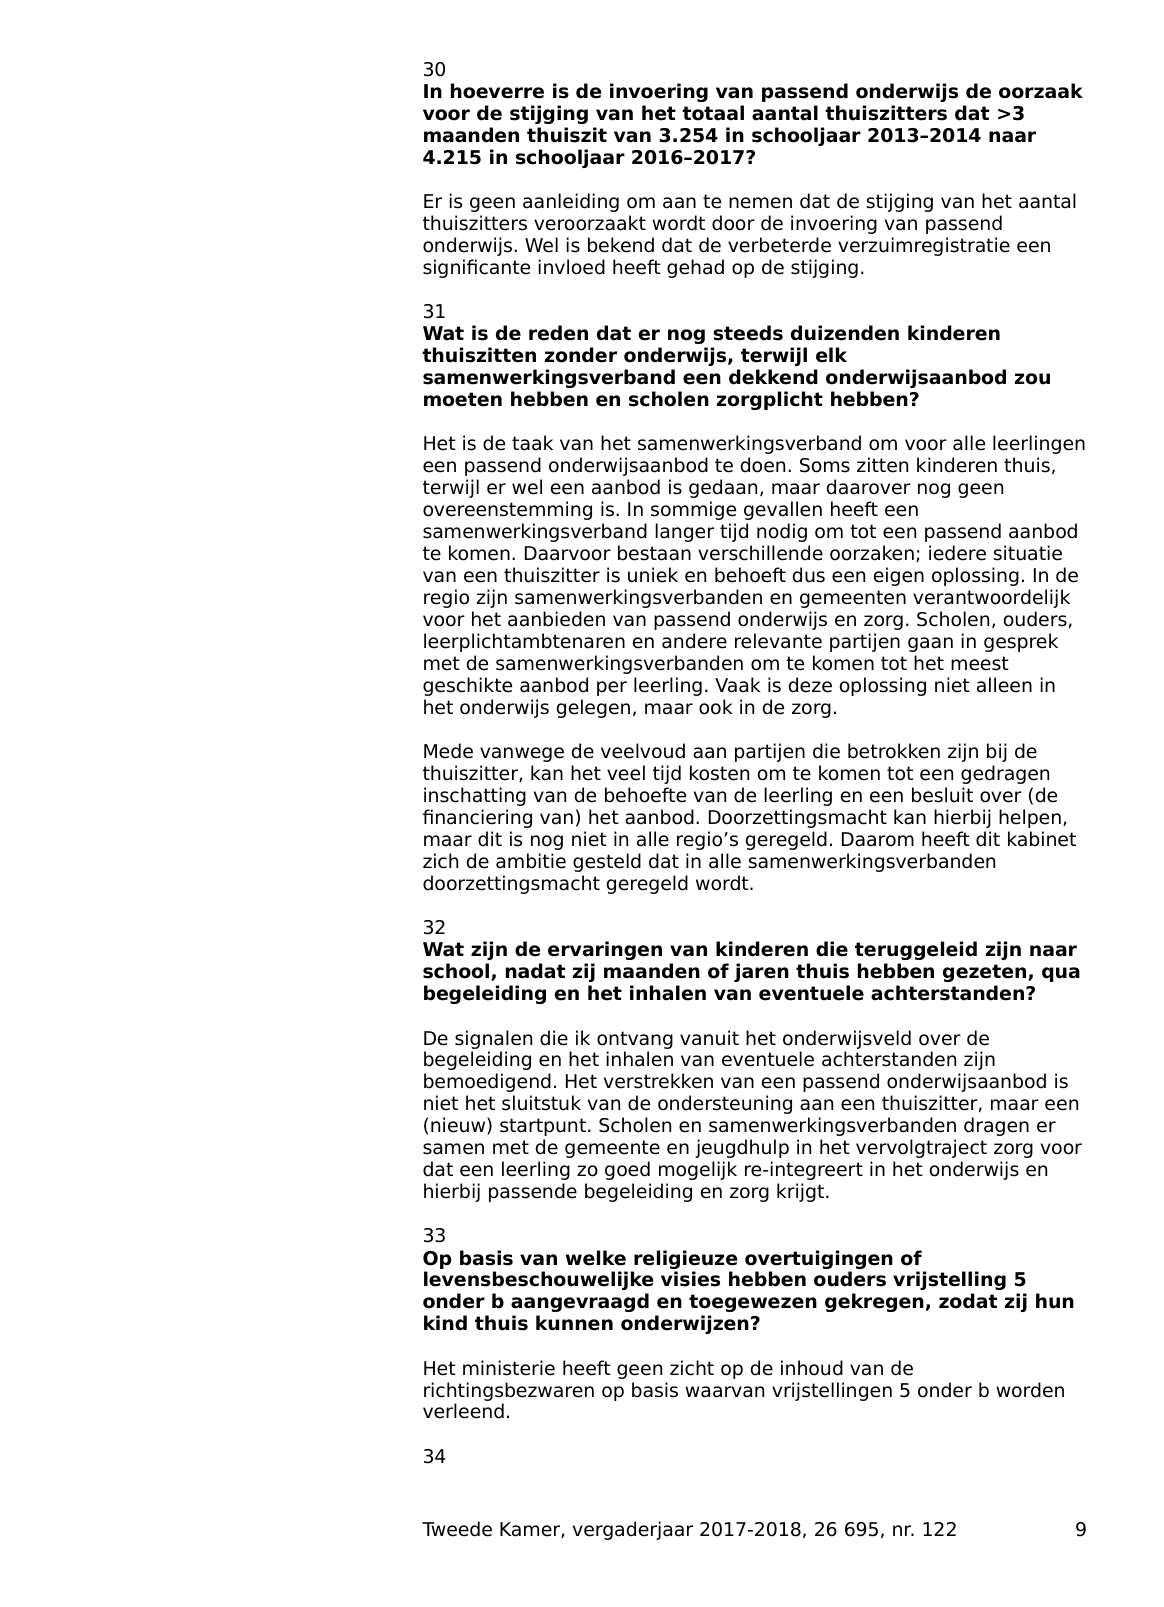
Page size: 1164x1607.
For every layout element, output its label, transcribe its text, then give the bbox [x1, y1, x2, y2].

text 34 [422, 1446, 1087, 1468]
text 33 [422, 1225, 1087, 1247]
text Er is geen aanleiding om aan te nemen dat de stijging van het aantal thuiszitters veroorzaakt wordt door de invoering van passend onderwijs. Wel is bekend dat de verbeterde verzuimregistratie een significante invloed heeft gehad op de stijging. [422, 191, 1087, 279]
text In hoeverre is de invoering van passend onderwijs de oorzaak voor de stijging van het totaal aantal thuiszitters dat >3 maanden thuiszit van 3.254 in schooljaar 2013–2014 naar 4.215 in schooljaar 2016–2017? [422, 81, 1087, 169]
text De signalen die ik ontvang vanuit het onderwijsveld over de begeleiding en het inhalen van eventuele achterstanden zijn bemoedigend. Het verstrekken van een passend onderwijsaanbod is niet het sluitstuk van de ondersteuning aan een thuiszitter, maar een (nieuw) startpunt. Scholen en samenwerkingsverbanden dragen er samen met de gemeente en jeugdhulp in het vervolgtraject zorg voor dat een leerling zo goed mogelijk re-integreert in het onderwijs en hierbij passende begeleiding en zorg krijgt. [422, 1027, 1087, 1203]
text 30 [422, 59, 1087, 81]
text Het ministerie heeft geen zicht op de inhoud van de richtingsbezwaren op basis waarvan vrijstellingen 5 onder b worden verleend. [422, 1357, 1087, 1423]
text 32 [422, 917, 1087, 939]
text Wat zijn de ervaringen van kinderen die teruggeleid zijn naar school, nadat zij maanden of jaren thuis hebben gezeten, qua begeleiding en het inhalen van eventuele achterstanden? [422, 939, 1087, 1005]
text Het is de taak van het samenwerkingsverband om voor alle leerlingen een passend onderwijsaanbod te doen. Soms zitten kinderen thuis, terwijl er wel een aanbod is gedaan, maar daarover nog geen overeenstemming is. In sommige gevallen heeft een samenwerkingsverband langer tijd nodig om tot een passend aanbod te komen. Daarvoor bestaan verschillende oorzaken; iedere situatie van een thuiszitter is uniek en behoeft dus een eigen oplossing. In de regio zijn samenwerkingsverbanden en gemeenten verantwoordelijk voor het aanbieden van passend onderwijs en zorg. Scholen, ouders, leerplichtambtenaren en andere relevante partijen gaan in gesprek met de samenwerkingsverbanden om te komen tot het meest geschikte aanbod per leerling. Vaak is deze oplossing niet alleen in het onderwijs gelegen, maar ook in de zorg. [422, 433, 1087, 719]
text Mede vanwege de veelvoud aan partijen die betrokken zijn bij de thuiszitter, kan het veel tijd kosten om te komen tot een gedragen inschatting van de behoefte van de leerling en een besluit over (de financiering van) het aanbod. Doorzettingsmacht kan hierbij helpen, maar dit is nog niet in alle regio’s geregeld. Daarom heeft dit kabinet zich de ambitie gesteld dat in alle samenwerkingsverbanden doorzettingsmacht geregeld wordt. [422, 741, 1087, 895]
text Wat is de reden dat er nog steeds duizenden kinderen thuiszitten zonder onderwijs, terwijl elk samenwerkingsverband een dekkend onderwijsaanbod zou moeten hebben en scholen zorgplicht hebben? [422, 323, 1087, 411]
text 31 [422, 301, 1087, 323]
text Op basis van welke religieuze overtuigingen of levensbeschouwelijke visies hebben ouders vrijstelling 5 onder b aangevraagd en toegewezen gekregen, zodat zij hun kind thuis kunnen onderwijzen? [422, 1247, 1087, 1335]
